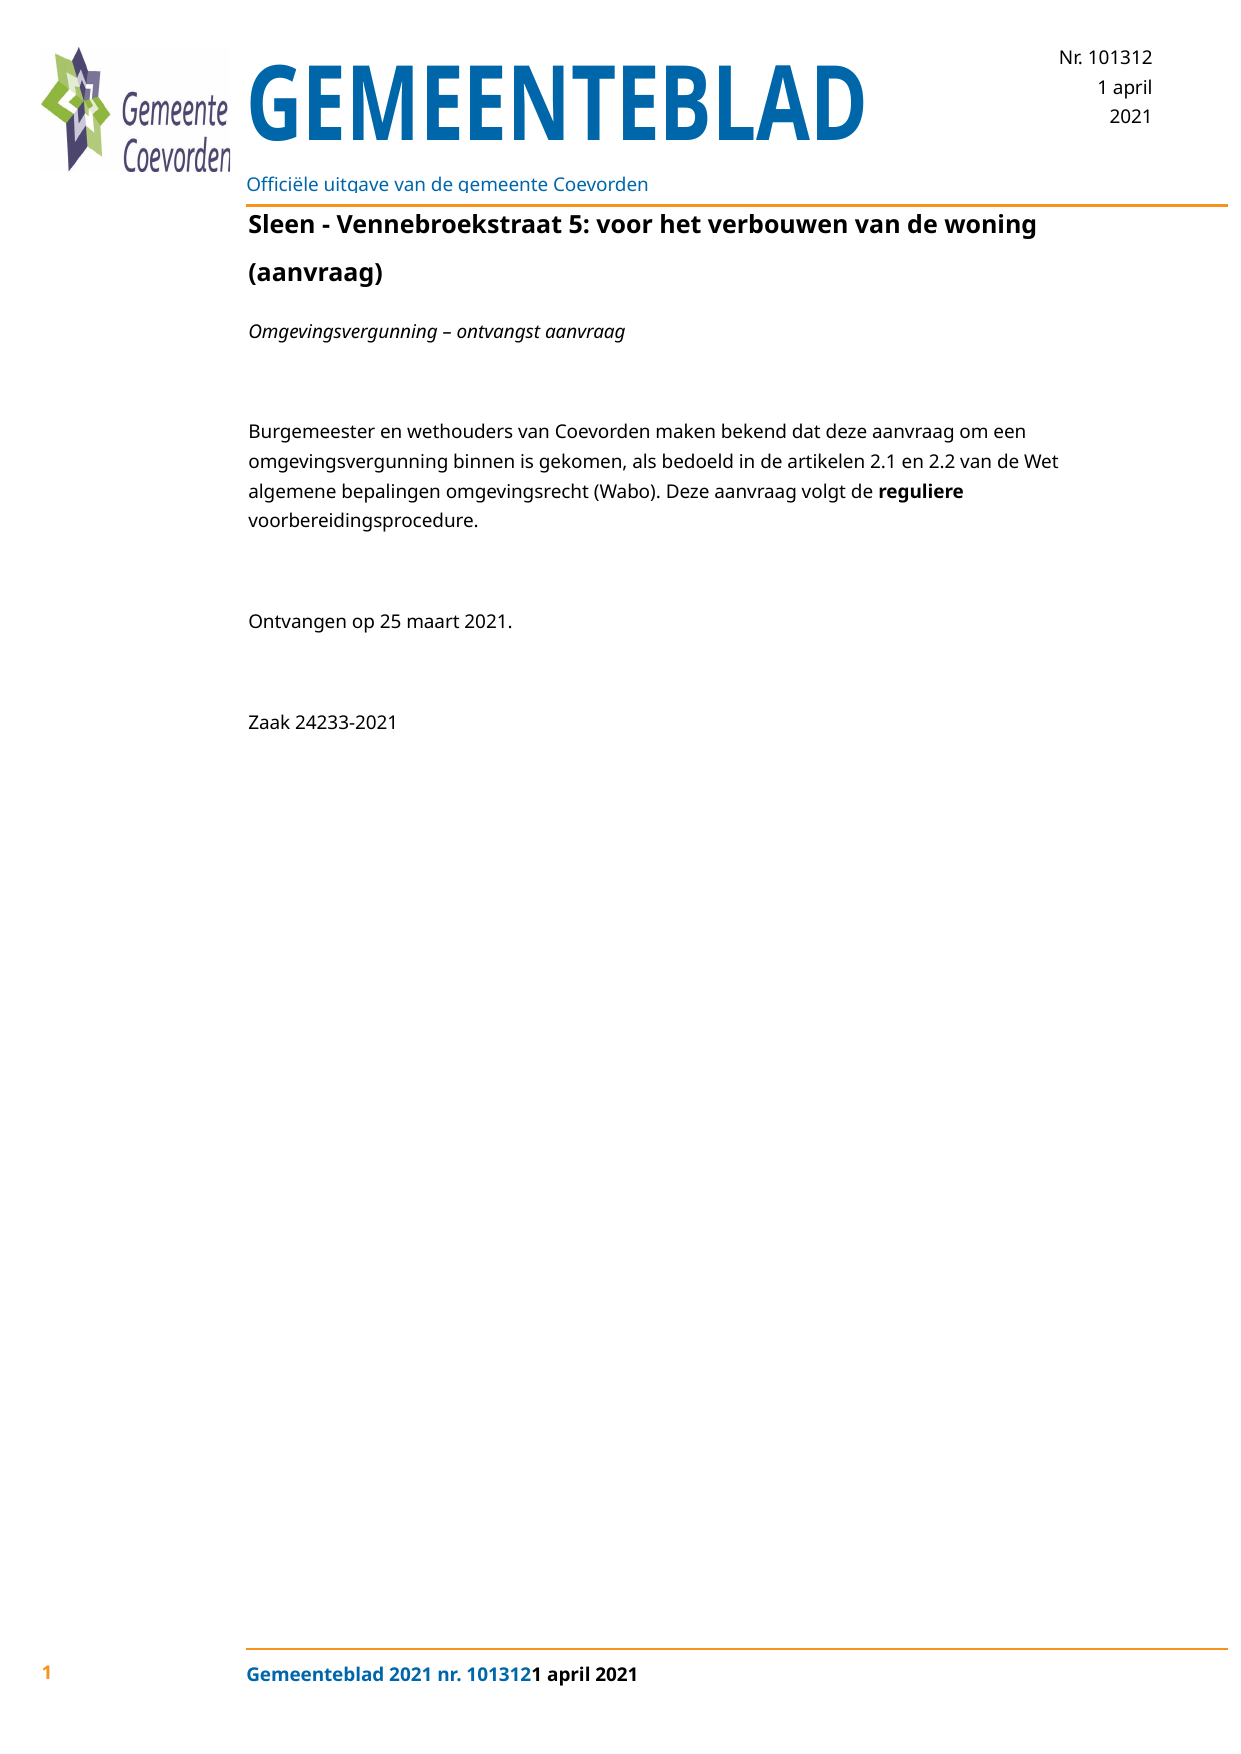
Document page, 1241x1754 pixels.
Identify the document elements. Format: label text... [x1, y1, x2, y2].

picture [41, 47, 231, 172]
text Burgemeester en wethouders van Coevorden maken bekend dat deze aanvraag om een omgevingsvergunning binnen is gekomen, als bedoeld in de artikelen 2.1 en 2.2 van de Wet algemene bepalingen omgevingsrecht (Wabo). Deze aanvraag volgt de reguliere voorbereidingsprocedure. [248, 419, 1152, 533]
text Zaak 24233-2021 [248, 709, 1152, 735]
text Omgevingsvergunning – ontvangst aanvraag [248, 318, 1152, 344]
text Sleen - Vennebroekstraat 5: voor het verbouwen van de woning (aanvraag) [248, 207, 1152, 288]
text Ontvangen op 25 maart 2021. [248, 608, 1152, 634]
